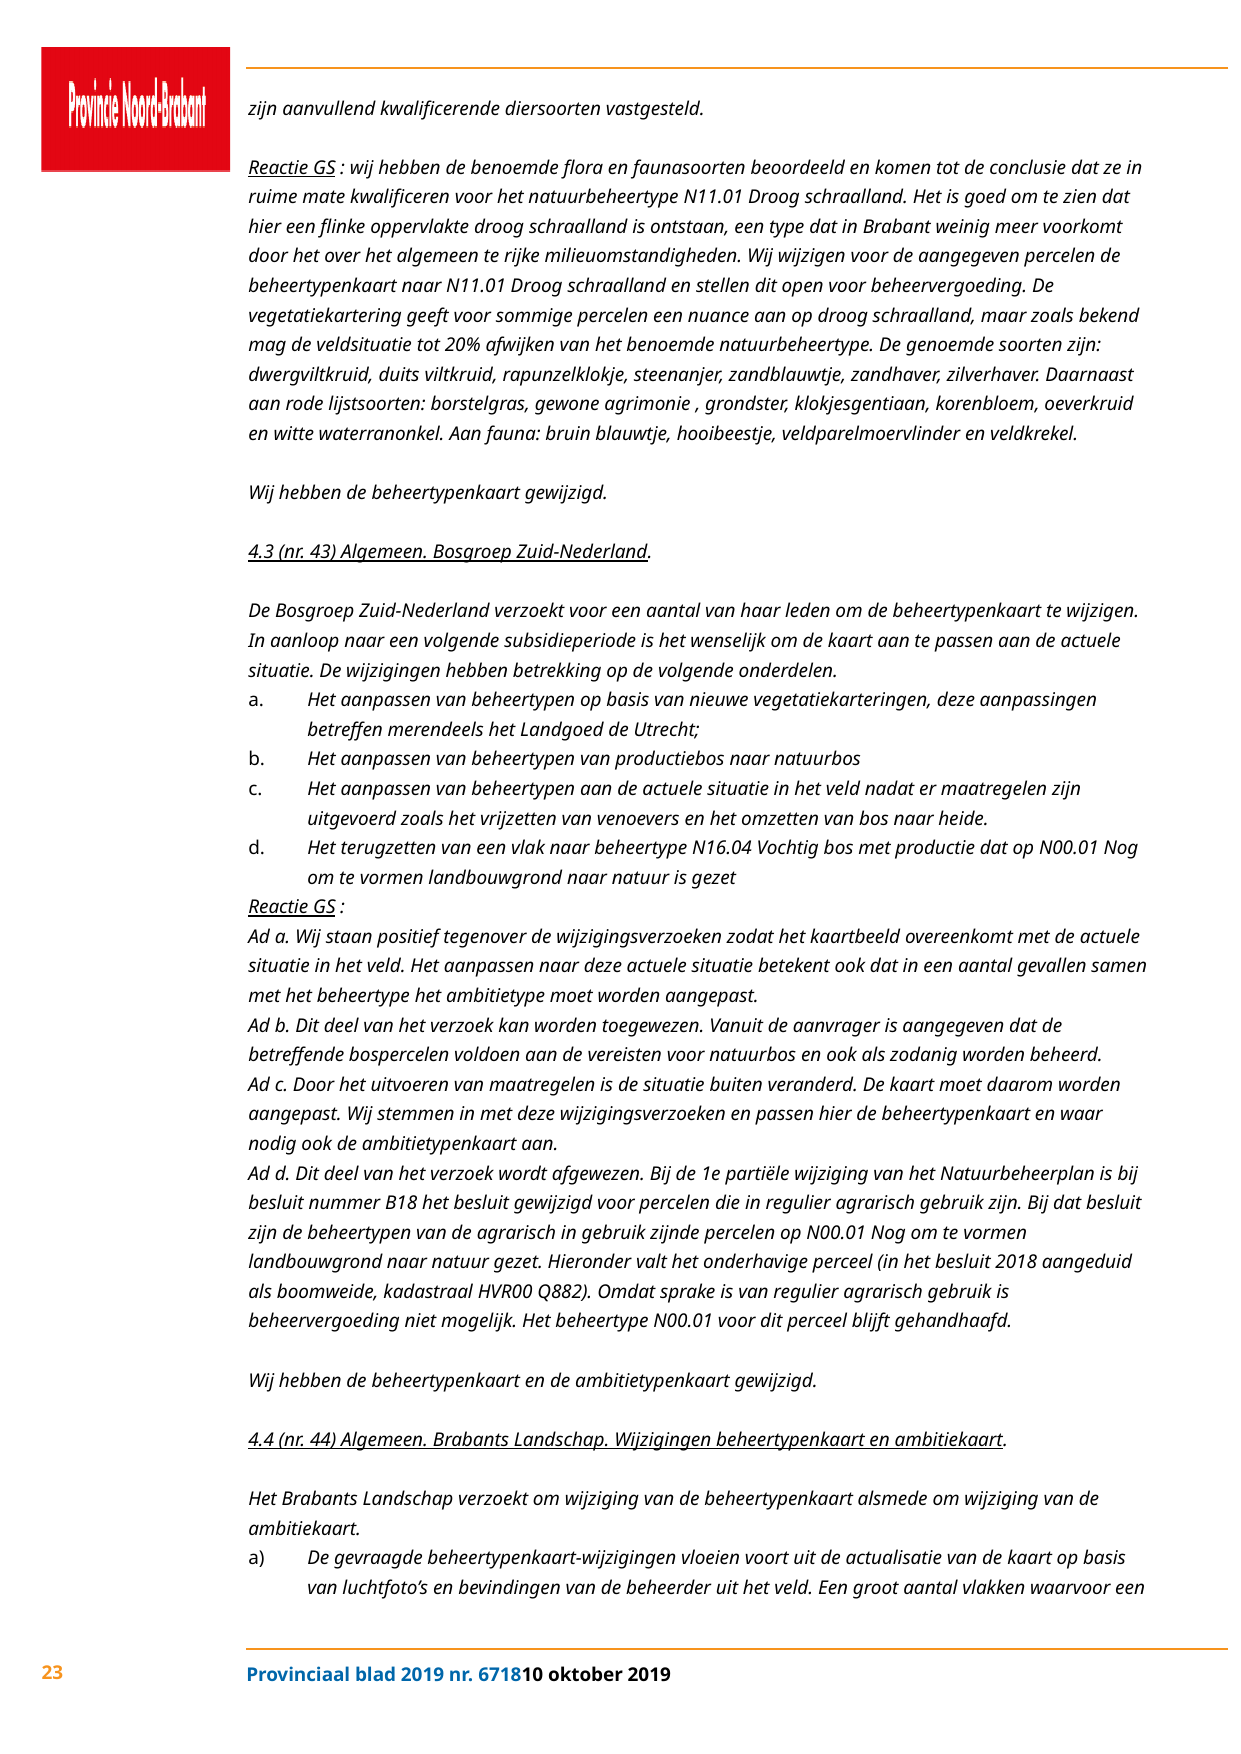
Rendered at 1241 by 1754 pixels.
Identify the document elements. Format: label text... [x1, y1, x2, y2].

text Het Brabants Landschap verzoekt om wijziging van de beheertypenkaart alsmede om wijziging van de ambitiekaart. [248, 1485, 1152, 1541]
text Wij hebben de beheertypenkaart gewijzigd. [248, 479, 1152, 505]
list Het aanpassen van beheertypen aan de actuele situatie in het veld nadat er maatregelen zijn uitgevoerd zoals het vrijzetten van venoevers en het omzetten van bos naar heide. [248, 775, 1152, 831]
text 4.3 (nr. 43) Algemeen. Bosgroep Zuid-Nederland. [248, 538, 1152, 564]
text De Bosgroep Zuid-Nederland verzoekt voor een aantal van haar leden om de beheertypenkaart te wijzigen. In aanloop naar een volgende subsidieperiode is het wenselijk om de kaart aan te passen aan de actuele situatie. De wijzigingen hebben betrekking op de volgende onderdelen. [248, 598, 1152, 683]
text Ad a. Wij staan positief tegenover de wijzigingsverzoeken zodat het kaartbeeld overeenkomt met de actuele situatie in het veld. Het aanpassen naar deze actuele situatie betekent ook dat in een aantal gevallen samen met het beheertype het ambitietype moet worden aangepast. [248, 923, 1152, 1008]
text Ad c. Door het uitvoeren van maatregelen is de situatie buiten veranderd. De kaart moet daarom worden aangepast. Wij stemmen in met deze wijzigingsverzoeken en passen hier de beheertypenkaart en waar nodig ook de ambitietypenkaart aan. [248, 1071, 1152, 1156]
text 4.4 (nr. 44) Algemeen. Brabants Landschap. Wijzigingen beheertypenkaart en ambitiekaart. [248, 1426, 1152, 1452]
picture [41, 47, 231, 172]
text Reactie GS : [248, 893, 1152, 919]
text zijn aanvullend kwalificerende diersoorten vastgesteld. [248, 95, 1152, 121]
list Het aanpassen van beheertypen op basis van nieuwe vegetatiekarteringen, deze aanpassingen betreffen merendeels het Landgoed de Utrecht; [248, 686, 1152, 742]
text Reactie GS : wij hebben de benoemde flora en faunasoorten beoordeeld en komen tot de conclusie dat ze in ruime mate kwalificeren voor het natuurbeheertype N11.01 Droog schraalland. Het is goed om te zien dat hier een flinke oppervlakte droog schraalland is ontstaan, een type dat in Brabant weinig meer voorkomt door het over het algemeen te rijke milieuomstandigheden. Wij wijzigen voor de aangegeven percelen de beheertypenkaart naar N11.01 Droog schraalland en stellen dit open voor beheervergoeding. De vegetatiekartering geeft voor sommige percelen een nuance aan op droog schraalland, maar zoals bekend mag de veldsituatie tot 20% afwijken van het benoemde natuurbeheertype. De genoemde soorten zijn: dwergviltkruid, duits viltkruid, rapunzelklokje, steenanjer, zandblauwtje, zandhaver, zilverhaver. Daarnaast aan rode lijstsoorten: borstelgras, gewone agrimonie , grondster, klokjesgentiaan, korenbloem, oeverkruid en witte waterranonkel. Aan fauna: bruin blauwtje, hooibeestje, veldparelmoervlinder en veldkrekel. [248, 154, 1152, 446]
text Wij hebben de beheertypenkaart en de ambitietypenkaart gewijzigd. [248, 1367, 1152, 1393]
text Ad d. Dit deel van het verzoek wordt afgewezen. Bij de 1e partiële wijziging van het Natuurbeheerplan is bij besluit nummer B18 het besluit gewijzigd voor percelen die in regulier agrarisch gebruik zijn. Bij dat besluit zijn de beheertypen van de agrarisch in gebruik zijnde percelen op N00.01 Nog om te vormen landbouwgrond naar natuur gezet. Hieronder valt het onderhavige perceel (in het besluit 2018 aangeduid als boomweide, kadastraal HVR00 Q882). Omdat sprake is van regulier agrarisch gebruik is beheervergoeding niet mogelijk. Het beheertype N00.01 voor dit perceel blijft gehandhaafd. [248, 1160, 1152, 1333]
list Het aanpassen van beheertypen van productiebos naar natuurbos [248, 746, 1152, 771]
list De gevraagde beheertypenkaart-wijzigingen vloeien voort uit de actualisatie van de kaart op basis van luchtfoto’s en bevindingen van de beheerder uit het veld. Een groot aantal vlakken waarvoor een [248, 1544, 1152, 1600]
list Het terugzetten van een vlak naar beheertype N16.04 Vochtig bos met productie dat op N00.01 Nog om te vormen landbouwgrond naar natuur is gezet [248, 834, 1152, 890]
text Ad b. Dit deel van het verzoek kan worden toegewezen. Vanuit de aanvrager is aangegeven dat de betreffende bospercelen voldoen aan de vereisten voor natuurbos en ook als zodanig worden beheerd. [248, 1012, 1152, 1067]
